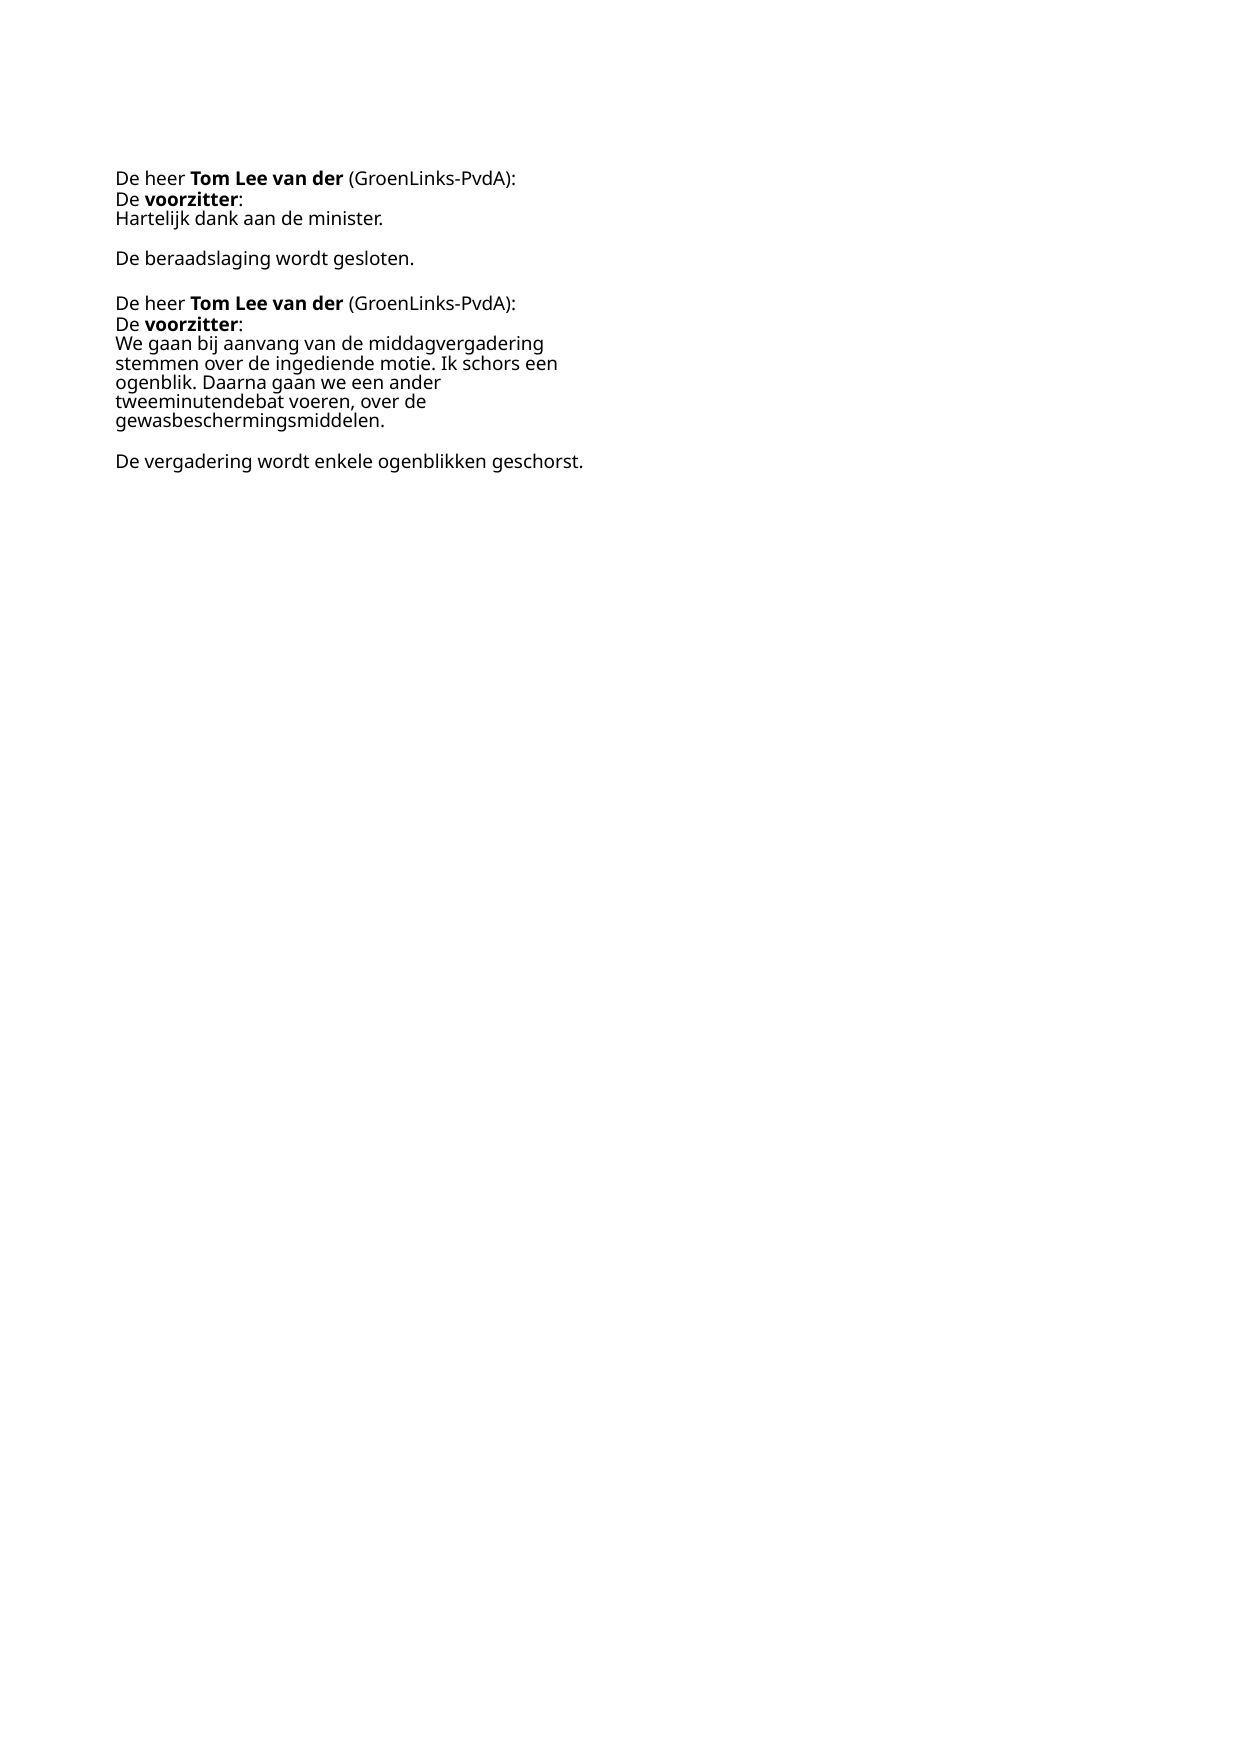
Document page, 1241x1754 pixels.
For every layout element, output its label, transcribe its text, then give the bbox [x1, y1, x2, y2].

text De voorzitter: [115, 316, 605, 335]
text De voorzitter: [115, 191, 605, 210]
text De heer Tom Lee van der (GroenLinks-PvdA): [115, 290, 605, 316]
text De heer Tom Lee van der (GroenLinks-PvdA): [115, 165, 605, 191]
text We gaan bij aanvang van de middagvergadering stemmen over de ingediende motie. Ik schors een ogenblik. Daarna gaan we een ander tweeminutendebat voeren, over de gewasbeschermingsmiddelen. [115, 335, 605, 432]
text Hartelijk dank aan de minister. [115, 210, 605, 229]
text De beraadslaging wordt gesloten. [115, 250, 605, 269]
text De vergadering wordt enkele ogenblikken geschorst. [115, 453, 605, 472]
